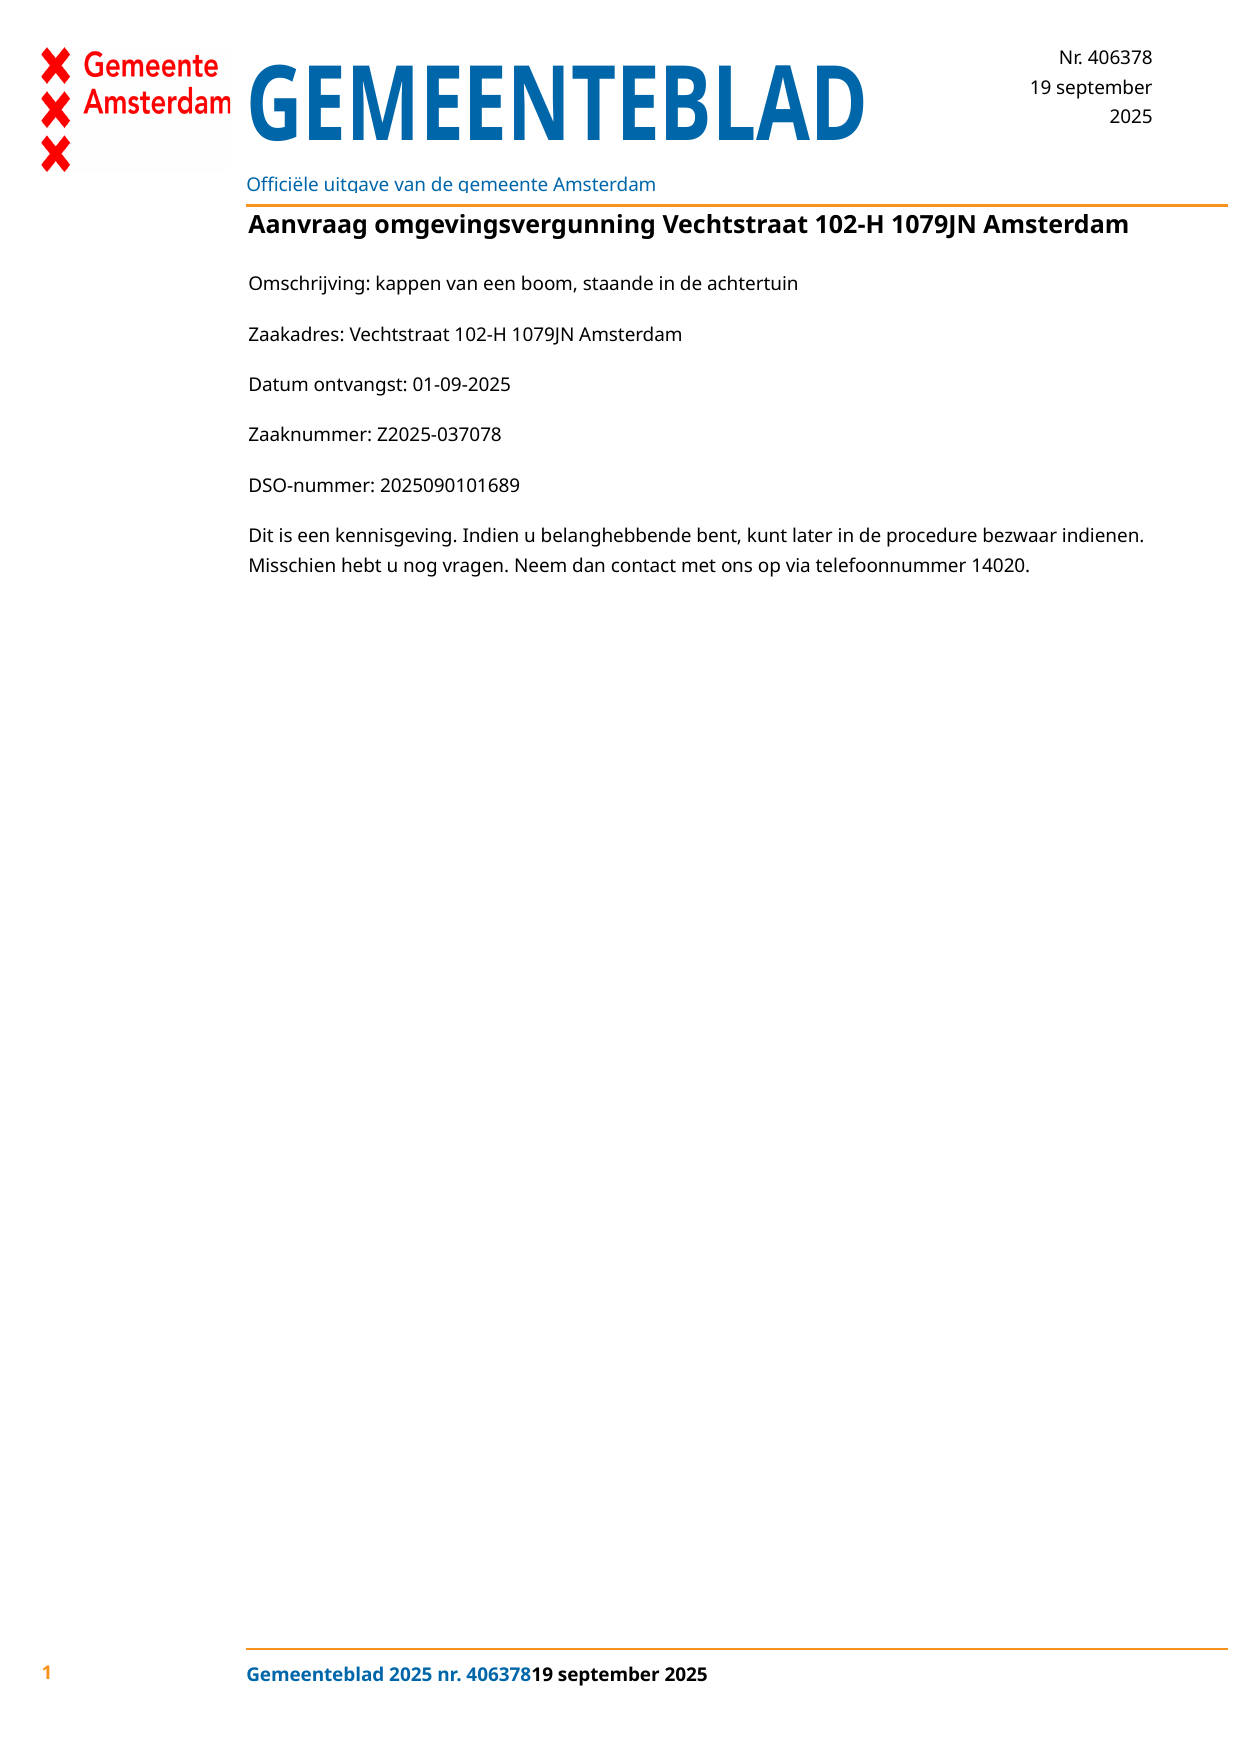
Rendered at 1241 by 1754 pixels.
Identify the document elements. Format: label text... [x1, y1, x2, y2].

text Dit is een kennisgeving. Indien u belanghebbende bent, kunt later in de procedure bezwaar indienen. Misschien hebt u nog vragen. Neem dan contact met ons op via telefoonnummer 14020. [248, 522, 1152, 578]
picture [41, 47, 231, 172]
text Zaaknummer: Z2025-037078 [248, 422, 1152, 447]
text Zaakadres: Vechtstraat 102-H 1079JN Amsterdam [248, 321, 1152, 346]
text DSO-nummer: 2025090101689 [248, 472, 1152, 498]
text Omschrijving: kappen van een boom, staande in de achtertuin [248, 270, 1152, 296]
text Datum ontvangst: 01-09-2025 [248, 371, 1152, 397]
text Aanvraag omgevingsvergunning Vechtstraat 102-H 1079JN Amsterdam [248, 207, 1152, 241]
